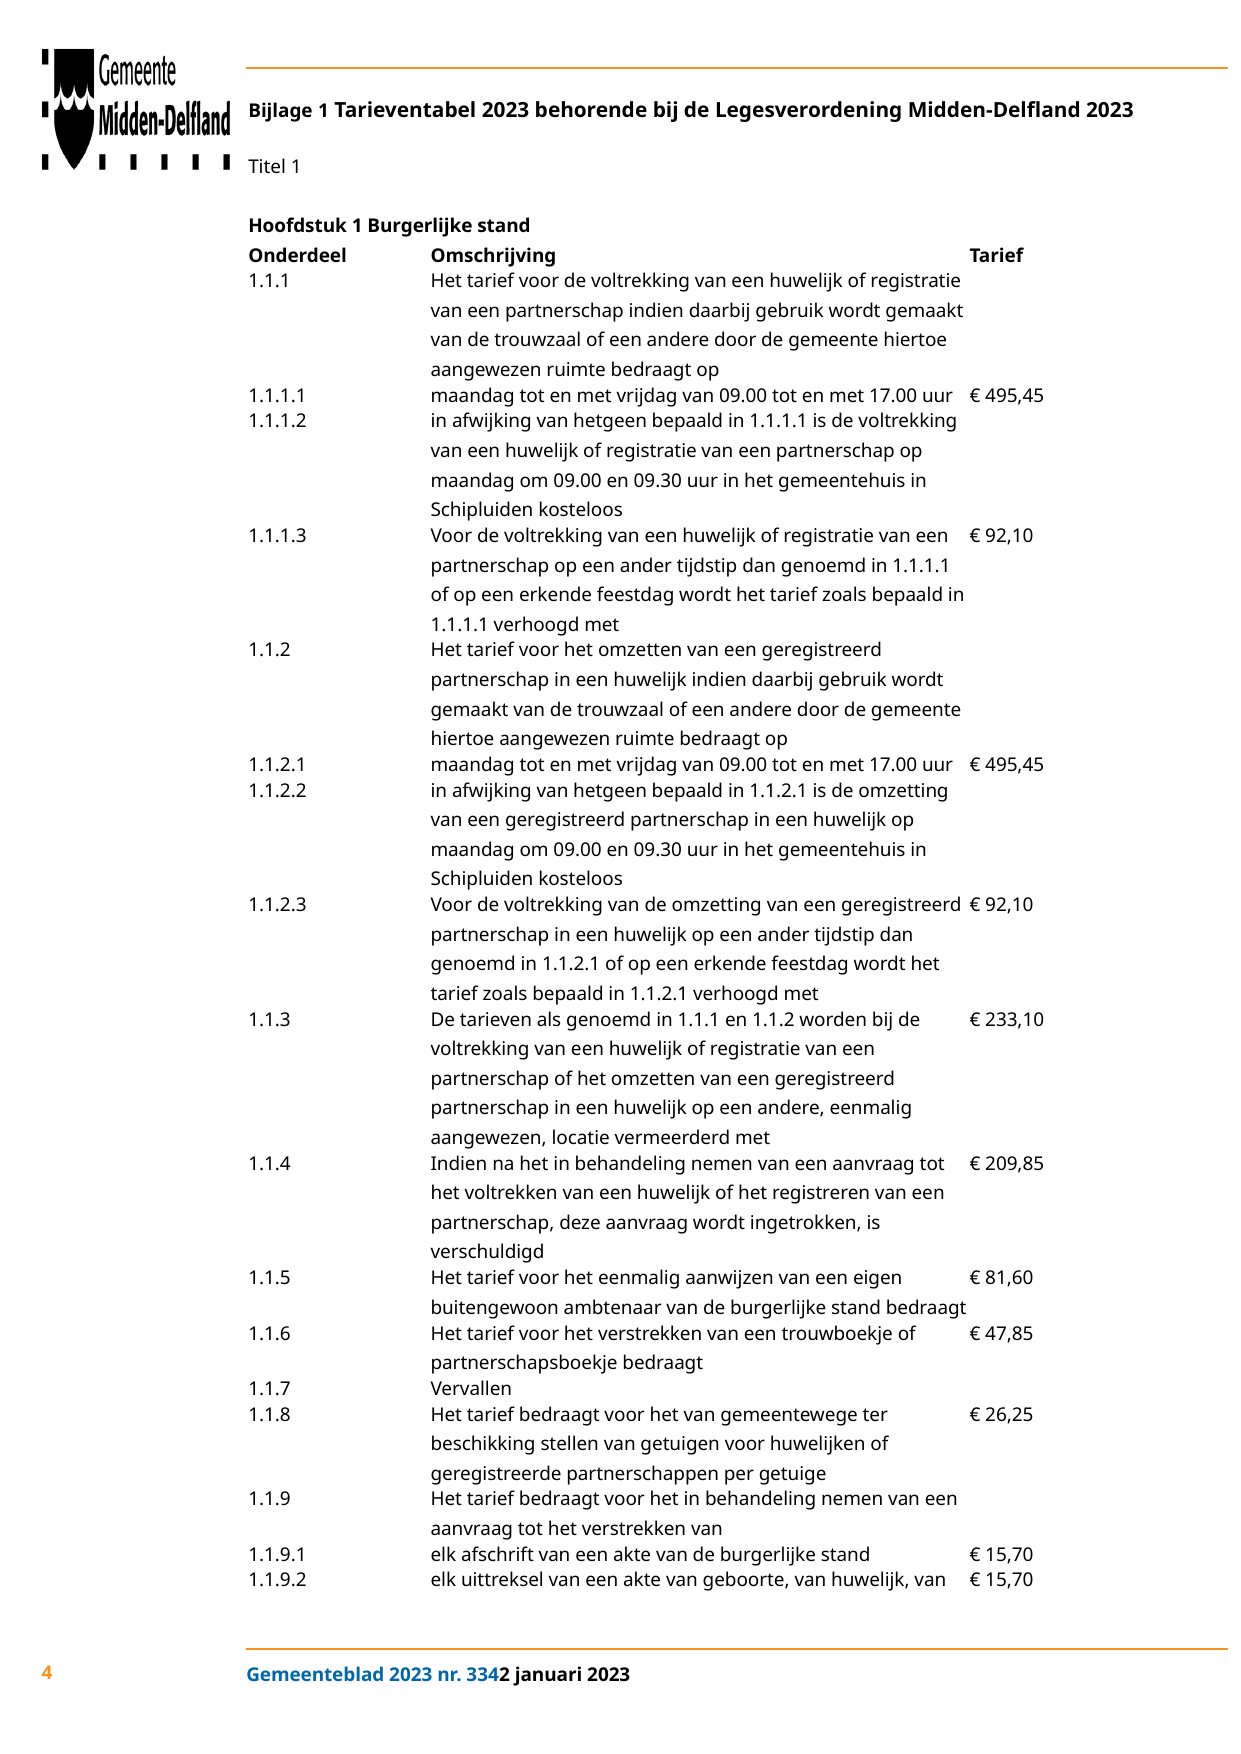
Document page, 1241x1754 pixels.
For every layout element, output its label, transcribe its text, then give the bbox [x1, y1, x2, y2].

table_cell 1.1.1.2 [248, 408, 430, 522]
table_cell 1.1.1.3 [248, 522, 430, 637]
table_cell 1.1.1 [248, 268, 430, 382]
table_cell € 92,10 [969, 522, 1152, 637]
table_cell Het tarief voor het eenmalig aanwijzen van een eigen buitengewoon ambtenaar van de burgerlijke stand bedraagt [430, 1264, 969, 1320]
text Hoofdstuk 1 Burgerlijke stand [248, 212, 1152, 238]
table_cell 1.1.2.1 [248, 751, 430, 777]
table_cell 1.1.5 [248, 1264, 430, 1320]
table_cell 1.1.2.3 [248, 891, 430, 1006]
table_cell 1.1.6 [248, 1320, 430, 1375]
text Titel 1 [248, 153, 1152, 179]
table_cell [969, 1486, 1152, 1541]
table_cell Indien na het in behandeling nemen van een aanvraag tot het voltrekken van een huwelijk of het registreren van een partnerschap, deze aanvraag wordt ingetrokken, is verschuldigd [430, 1150, 969, 1264]
table_cell 1.1.1.1 [248, 382, 430, 408]
table_cell Het tarief voor het omzetten van een geregistreerd partnerschap in een huwelijk indien daarbij gebruik wordt gemaakt van de trouwzaal of een andere door de gemeente hiertoe aangewezen ruimte bedraagt op [430, 637, 969, 751]
table_cell in afwijking van hetgeen bepaald in 1.1.2.1 is de omzetting van een geregistreerd partnerschap in een huwelijk op maandag om 09.00 en 09.30 uur in het gemeentehuis in Schipluiden kosteloos [430, 777, 969, 891]
table_cell € 495,45 [969, 382, 1152, 408]
table_cell maandag tot en met vrijdag van 09.00 tot en met 17.00 uur [430, 751, 969, 777]
table_cell € 26,25 [969, 1401, 1152, 1486]
table_cell 1.1.9 [248, 1486, 430, 1541]
table_cell [969, 637, 1152, 751]
table_cell Vervallen [430, 1375, 969, 1401]
table_cell Het tarief voor de voltrekking van een huwelijk of registratie van een partnerschap indien daarbij gebruik wordt gemaakt van de trouwzaal of een andere door de gemeente hiertoe aangewezen ruimte bedraagt op [430, 268, 969, 382]
text Bijlage 1 Tarieventabel 2023 behorende bij de Legesverordening Midden-Delfland 2023 [248, 95, 1152, 123]
table_cell 1.1.4 [248, 1150, 430, 1264]
table_cell 1.1.8 [248, 1401, 430, 1486]
table_cell 1.1.7 [248, 1375, 430, 1401]
table_cell 1.1.9.1 [248, 1541, 430, 1567]
table_cell € 15,70 [969, 1541, 1152, 1567]
table_cell Voor de voltrekking van de omzetting van een geregistreerd partnerschap in een huwelijk op een ander tijdstip dan genoemd in 1.1.2.1 of op een erkende feestdag wordt het tarief zoals bepaald in 1.1.2.1 verhoogd met [430, 891, 969, 1006]
table_cell Voor de voltrekking van een huwelijk of registratie van een partnerschap op een ander tijdstip dan genoemd in 1.1.1.1 of op een erkende feestdag wordt het tarief zoals bepaald in 1.1.1.1 verhoogd met [430, 522, 969, 637]
table_cell elk uittreksel van een akte van geboorte, van huwelijk, van [430, 1567, 969, 1592]
picture [41, 47, 231, 172]
table_cell Het tarief bedraagt voor het van gemeentewege ter beschikking stellen van getuigen voor huwelijken of geregistreerde partnerschappen per getuige [430, 1401, 969, 1486]
table_cell in afwijking van hetgeen bepaald in 1.1.1.1 is de voltrekking van een huwelijk of registratie van een partnerschap op maandag om 09.00 en 09.30 uur in het gemeentehuis in Schipluiden kosteloos [430, 408, 969, 522]
table_cell [969, 408, 1152, 522]
table_cell 1.1.2.2 [248, 777, 430, 891]
table_cell [969, 777, 1152, 891]
table_cell € 495,45 [969, 751, 1152, 777]
table_cell € 209,85 [969, 1150, 1152, 1264]
table_cell elk afschrift van een akte van de burgerlijke stand [430, 1541, 969, 1567]
table_cell € 233,10 [969, 1006, 1152, 1150]
table_cell maandag tot en met vrijdag van 09.00 tot en met 17.00 uur [430, 382, 969, 408]
table_cell De tarieven als genoemd in 1.1.1 en 1.1.2 worden bij de voltrekking van een huwelijk of registratie van een partnerschap of het omzetten van een geregistreerd partnerschap in een huwelijk op een andere, eenmalig aangewezen, locatie vermeerderd met [430, 1006, 969, 1150]
table_cell [969, 1375, 1152, 1401]
table_cell Het tarief voor het verstrekken van een trouwboekje of partnerschapsboekje bedraagt [430, 1320, 969, 1375]
table_cell € 92,10 [969, 891, 1152, 1006]
table_header Onderdeel [248, 242, 430, 267]
table_header Tarief [969, 242, 1152, 267]
table_cell € 81,60 [969, 1264, 1152, 1320]
table_cell 1.1.3 [248, 1006, 430, 1150]
table_cell [969, 268, 1152, 382]
table_cell 1.1.9.2 [248, 1567, 430, 1592]
table_header Omschrijving [430, 242, 969, 267]
table_cell 1.1.2 [248, 637, 430, 751]
table_cell Het tarief bedraagt voor het in behandeling nemen van een aanvraag tot het verstrekken van [430, 1486, 969, 1541]
table_cell € 47,85 [969, 1320, 1152, 1375]
table_cell € 15,70 [969, 1567, 1152, 1592]
